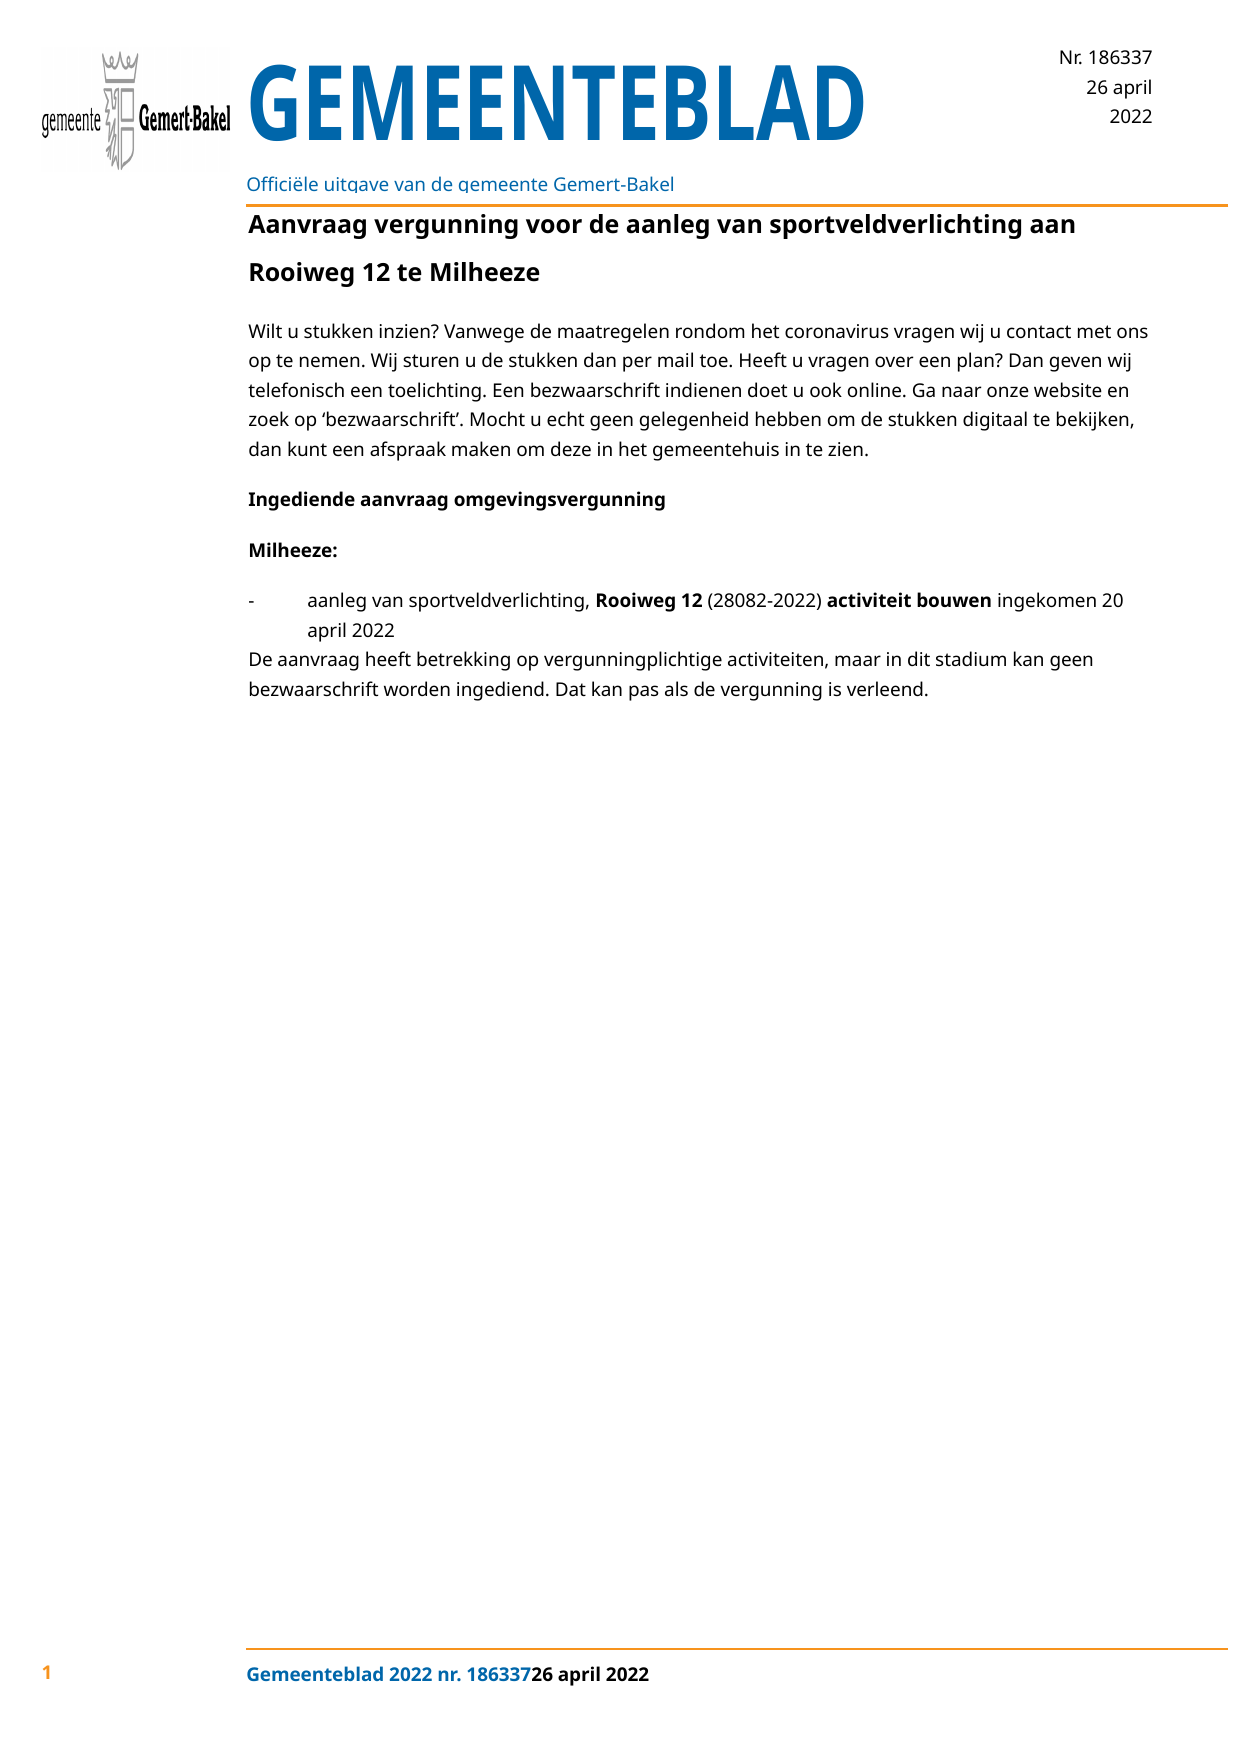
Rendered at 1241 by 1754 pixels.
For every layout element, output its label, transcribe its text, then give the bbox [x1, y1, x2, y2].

text Aanvraag vergunning voor de aanleg van sportveldverlichting aan Rooiweg 12 te Milheeze [248, 207, 1152, 288]
text Wilt u stukken inzien? Vanwege de maatregelen rondom het coronavirus vragen wij u contact met ons op te nemen. Wij sturen u de stukken dan per mail toe. Heeft u vragen over een plan? Dan geven wij telefonisch een toelichting. Een bezwaarschrift indienen doet u ook online. Ga naar onze website en zoek op ‘bezwaarschrift’. Mocht u echt geen gelegenheid hebben om de stukken digitaal te bekijken, dan kunt een afspraak maken om deze in het gemeentehuis in te zien. [248, 318, 1152, 462]
text De aanvraag heeft betrekking op vergunningplichtige activiteiten, maar in dit stadium kan geen bezwaarschrift worden ingediend. Dat kan pas als de vergunning is verleend. [248, 647, 1152, 702]
picture [41, 47, 231, 172]
text Milheeze: [248, 537, 1152, 563]
text Ingediende aanvraag omgevingsvergunning [248, 487, 1152, 512]
list aanleg van sportveldverlichting, Rooiweg 12 (28082-2022) activiteit bouwen ingekomen 20 april 2022 [248, 587, 1152, 643]
